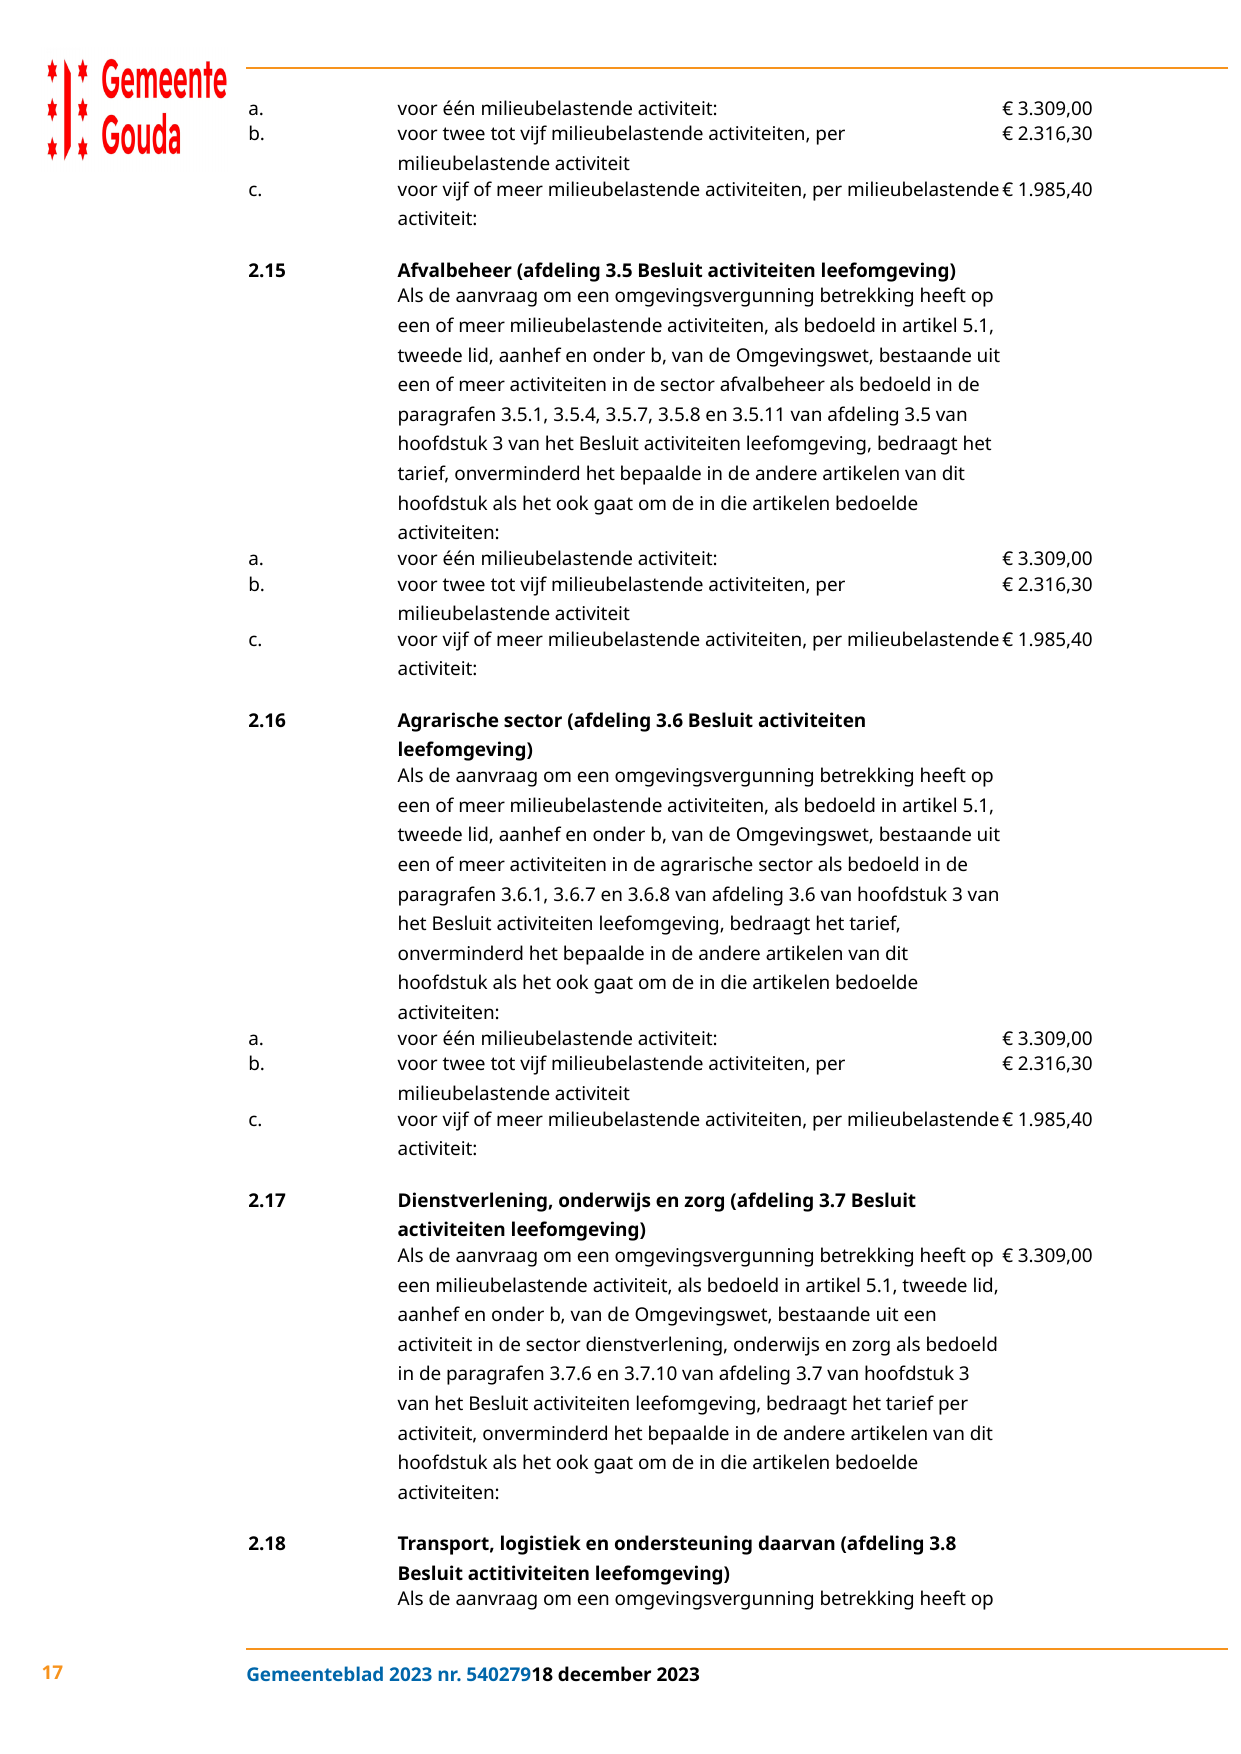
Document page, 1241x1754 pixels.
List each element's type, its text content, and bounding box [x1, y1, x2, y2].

table_cell voor twee tot vijf milieubelastende activiteiten, per milieubelastende activiteit [398, 121, 1002, 176]
table_cell a. [248, 545, 397, 571]
table_cell a. [248, 1025, 397, 1051]
table_cell € 2.316,30 [1002, 571, 1152, 626]
table_cell Als de aanvraag om een omgevingsvergunning betrekking heeft op een of meer milieubelastende activiteiten, als bedoeld in artikel 5.1, tweede lid, aanhef en onder b, van de Omgevingswet, bestaande uit een of meer activiteiten in de sector afvalbeheer als bedoeld in de paragrafen 3.5.1, 3.5.4, 3.5.7, 3.5.8 en 3.5.11 van afdeling 3.5 van hoofdstuk 3 van het Besluit activiteiten leefomgeving, bedraagt het tarief, onverminderd het bepaalde in de andere artikelen van dit hoofdstuk als het ook gaat om de in die artikelen bedoelde activiteiten: [398, 283, 1002, 545]
table_cell [398, 1161, 1002, 1187]
table_cell voor twee tot vijf milieubelastende activiteiten, per milieubelastende activiteit [398, 571, 1002, 626]
table_cell Agrarische sector (afdeling 3.6 Besluit activiteiten leefomgeving) [398, 707, 1002, 762]
table_cell € 3.309,00 [1002, 1242, 1152, 1504]
picture [41, 47, 231, 172]
table_cell b. [248, 1051, 397, 1106]
table_cell voor één milieubelastende activiteit: [398, 1025, 1002, 1051]
table_cell [1002, 1505, 1152, 1530]
table_cell [1002, 1161, 1152, 1187]
table_cell b. [248, 571, 397, 626]
table_cell € 1.985,40 [1002, 1106, 1152, 1161]
table_cell € 1.985,40 [1002, 626, 1152, 681]
table_cell c. [248, 176, 397, 231]
table_cell [248, 283, 397, 545]
table_cell [1002, 257, 1152, 283]
table_cell [248, 1242, 397, 1504]
table_cell voor twee tot vijf milieubelastende activiteiten, per milieubelastende activiteit [398, 1051, 1002, 1106]
table_cell Transport, logistiek en ondersteuning daarvan (afdeling 3.8 Besluit actitiviteiten leefomgeving) [398, 1530, 1002, 1586]
table_cell [1002, 231, 1152, 257]
table_cell Afvalbeheer (afdeling 3.5 Besluit activiteiten leefomgeving) [398, 257, 1002, 283]
table_cell a. [248, 95, 397, 121]
table_cell Dienstverlening, onderwijs en zorg (afdeling 3.7 Besluit activiteiten leefomgeving) [398, 1187, 1002, 1242]
table_cell [248, 1586, 397, 1611]
table_cell [1002, 1187, 1152, 1242]
table_cell 2.16 [248, 707, 397, 762]
table_cell € 3.309,00 [1002, 1025, 1152, 1051]
table_cell Als de aanvraag om een omgevingsvergunning betrekking heeft op [398, 1586, 1002, 1611]
table_cell [1002, 283, 1152, 545]
table_cell [248, 1161, 397, 1187]
table_cell [398, 1505, 1002, 1530]
table_cell [1002, 707, 1152, 762]
table_cell Als de aanvraag om een omgevingsvergunning betrekking heeft op een of meer milieubelastende activiteiten, als bedoeld in artikel 5.1, tweede lid, aanhef en onder b, van de Omgevingswet, bestaande uit een of meer activiteiten in de agrarische sector als bedoeld in de paragrafen 3.6.1, 3.6.7 en 3.6.8 van afdeling 3.6 van hoofdstuk 3 van het Besluit activiteiten leefomgeving, bedraagt het tarief, onverminderd het bepaalde in de andere artikelen van dit hoofdstuk als het ook gaat om de in die artikelen bedoelde activiteiten: [398, 763, 1002, 1025]
table_cell Als de aanvraag om een omgevingsvergunning betrekking heeft op een milieubelastende activiteit, als bedoeld in artikel 5.1, tweede lid, aanhef en onder b, van de Omgevingswet, bestaande uit een activiteit in de sector dienstverlening, onderwijs en zorg als bedoeld in de paragrafen 3.7.6 en 3.7.10 van afdeling 3.7 van hoofdstuk 3 van het Besluit activiteiten leefomgeving, bedraagt het tarief per activiteit, onverminderd het bepaalde in de andere artikelen van dit hoofdstuk als het ook gaat om de in die artikelen bedoelde activiteiten: [398, 1242, 1002, 1504]
table_cell voor vijf of meer milieubelastende activiteiten, per milieubelastende activiteit: [398, 1106, 1002, 1161]
table_cell [248, 763, 397, 1025]
table_cell c. [248, 626, 397, 681]
table_cell 2.18 [248, 1530, 397, 1586]
table_cell [248, 681, 397, 707]
table_cell € 3.309,00 [1002, 545, 1152, 571]
table_cell [1002, 1586, 1152, 1611]
table_cell [1002, 763, 1152, 1025]
table_cell € 2.316,30 [1002, 1051, 1152, 1106]
table_cell [1002, 1530, 1152, 1586]
table_cell [398, 231, 1002, 257]
table_cell b. [248, 121, 397, 176]
table_cell [248, 1505, 397, 1530]
table_cell € 1.985,40 [1002, 176, 1152, 231]
table_cell c. [248, 1106, 397, 1161]
table_cell voor één milieubelastende activiteit: [398, 545, 1002, 571]
table_cell voor vijf of meer milieubelastende activiteiten, per milieubelastende activiteit: [398, 176, 1002, 231]
table_cell 2.17 [248, 1187, 397, 1242]
table_cell € 2.316,30 [1002, 121, 1152, 176]
table_cell voor één milieubelastende activiteit: [398, 95, 1002, 121]
table_cell [398, 681, 1002, 707]
table_cell [1002, 681, 1152, 707]
table_cell 2.15 [248, 257, 397, 283]
table_cell € 3.309,00 [1002, 95, 1152, 121]
table_cell voor vijf of meer milieubelastende activiteiten, per milieubelastende activiteit: [398, 626, 1002, 681]
table_cell [248, 231, 397, 257]
